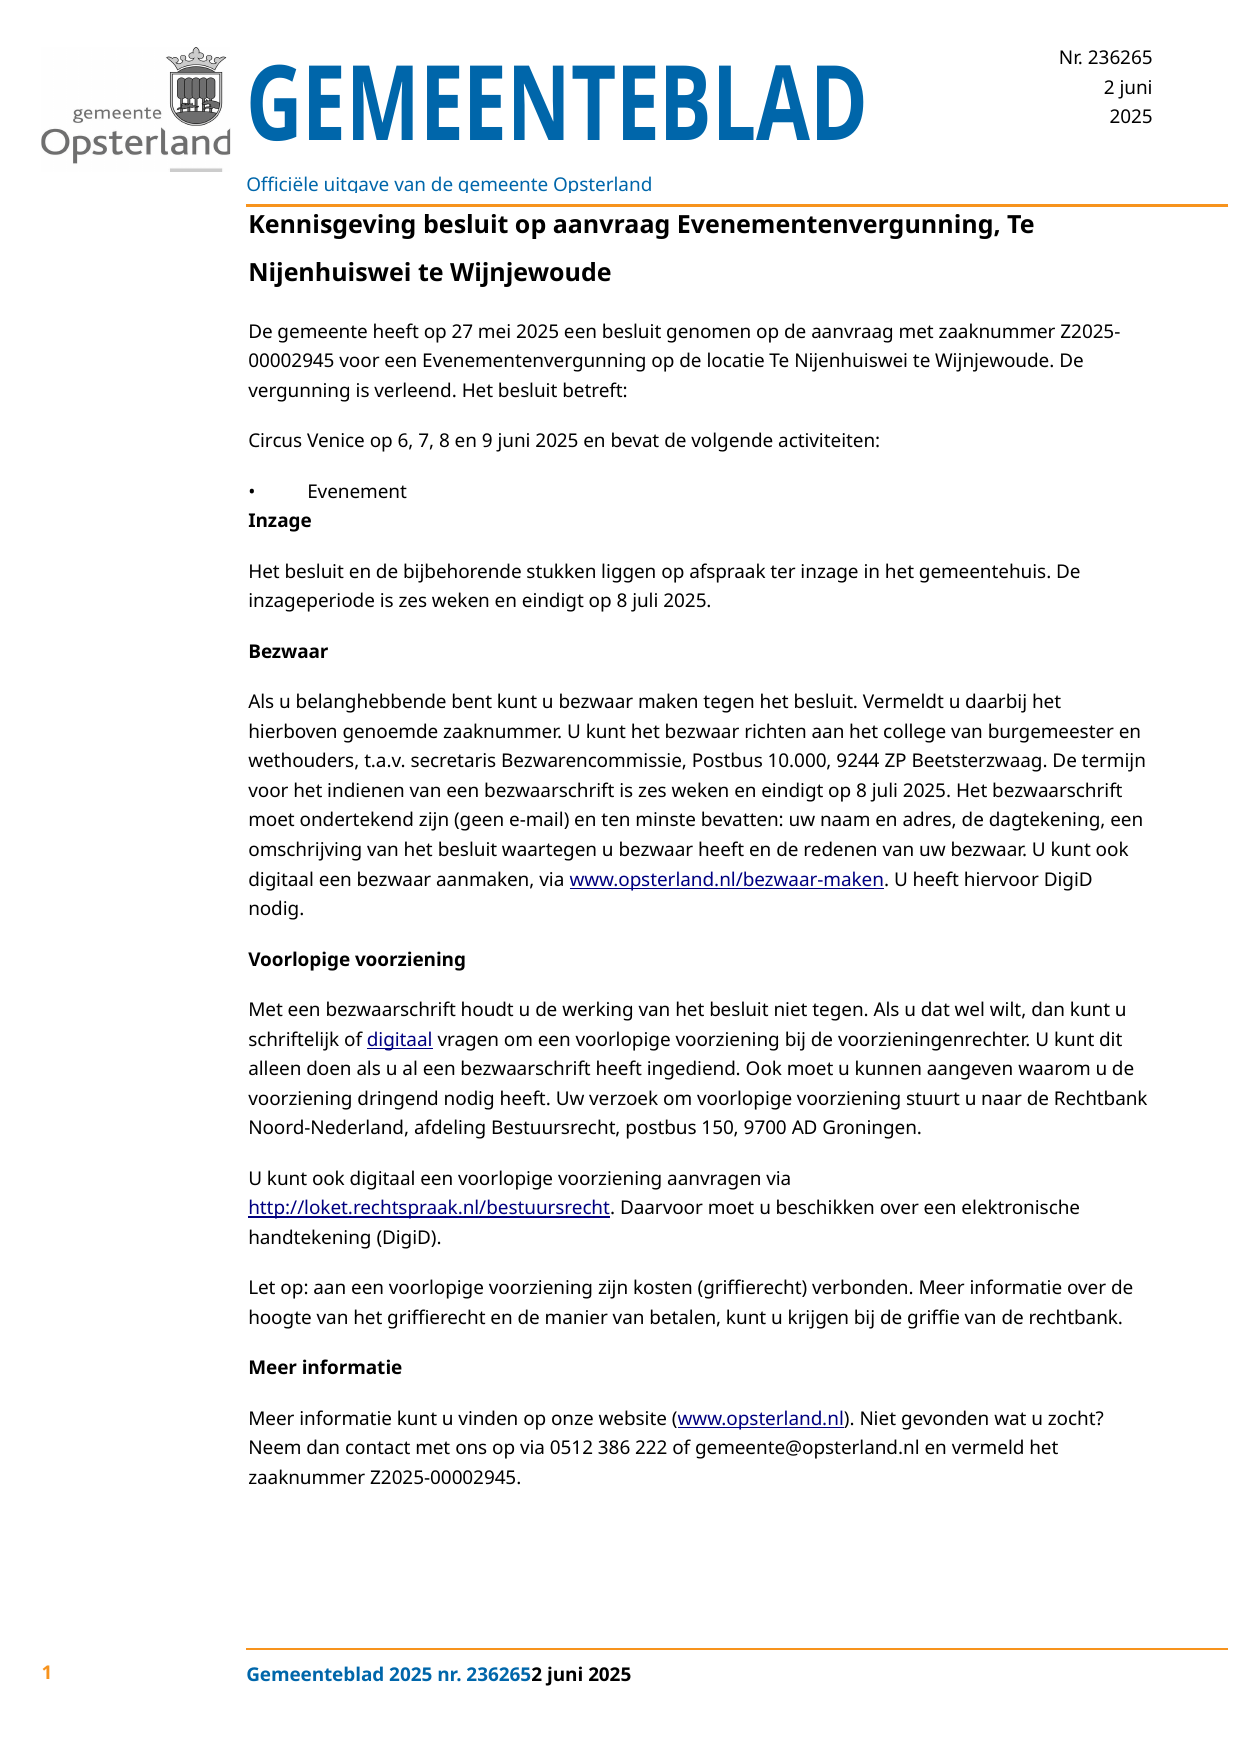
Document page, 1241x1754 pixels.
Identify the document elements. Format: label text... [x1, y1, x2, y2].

text Voorlopige voorziening [248, 946, 1152, 972]
text Inzage [248, 507, 1152, 533]
text Bezwaar [248, 638, 1152, 664]
text Meer informatie kunt u vinden op onze website (www.opsterland.nl). Niet gevonden wat u zocht? Neem dan contact met ons op via 0512 386 222 of gemeente@opsterland.nl en vermeld het zaaknummer Z2025-00002945. [248, 1405, 1152, 1490]
picture [41, 47, 231, 172]
text Meer informatie [248, 1354, 1152, 1380]
text Kennisgeving besluit op aanvraag Evenementenvergunning, Te Nijenhuiswei te Wijnjewoude [248, 207, 1152, 288]
list Evenement [248, 478, 1152, 504]
text De gemeente heeft op 27 mei 2025 een besluit genomen op de aanvraag met zaaknummer Z2025-00002945 voor een Evenementenvergunning op de locatie Te Nijenhuiswei te Wijnjewoude. De vergunning is verleend. Het besluit betreft: [248, 318, 1152, 403]
text Circus Venice op 6, 7, 8 en 9 juni 2025 en bevat de volgende activiteiten: [248, 427, 1152, 453]
text U kunt ook digitaal een voorlopige voorziening aanvragen via http://loket.rechtspraak.nl/bestuursrecht. Daarvoor moet u beschikken over een elektronische handtekening (DigiD). [248, 1165, 1152, 1250]
text Als u belanghebbende bent kunt u bezwaar maken tegen het besluit. Vermeldt u daarbij het hierboven genoemde zaaknummer. U kunt het bezwaar richten aan het college van burgemeester en wethouders, t.a.v. secretaris Bezwarencommissie, Postbus 10.000, 9244 ZP Beetsterzwaag. De termijn voor het indienen van een bezwaarschrift is zes weken en eindigt op 8 juli 2025. Het bezwaarschrift moet ondertekend zijn (geen e-mail) en ten minste bevatten: uw naam en adres, de dagtekening, een omschrijving van het besluit waartegen u bezwaar heeft en de redenen van uw bezwaar. U kunt ook digitaal een bezwaar aanmaken, via www.opsterland.nl/bezwaar-maken. U heeft hiervoor DigiD nodig. [248, 688, 1152, 921]
text Het besluit en de bijbehorende stukken liggen op afspraak ter inzage in het gemeentehuis. De inzageperiode is zes weken en eindigt op 8 juli 2025. [248, 558, 1152, 613]
text Met een bezwaarschrift houdt u de werking van het besluit niet tegen. Als u dat wel wilt, dan kunt u schriftelijk of digitaal vragen om een voorlopige voorziening bij de voorzieningenrechter. U kunt dit alleen doen als u al een bezwaarschrift heeft ingediend. Ook moet u kunnen aangeven waarom u de voorziening dringend nodig heeft. Uw verzoek om voorlopige voorziening stuurt u naar de Rechtbank Noord-Nederland, afdeling Bestuursrecht, postbus 150, 9700 AD Groningen. [248, 996, 1152, 1140]
text Let op: aan een voorlopige voorziening zijn kosten (griffierecht) verbonden. Meer informatie over de hoogte van het griffierecht en de manier van betalen, kunt u krijgen bij de griffie van de rechtbank. [248, 1274, 1152, 1330]
